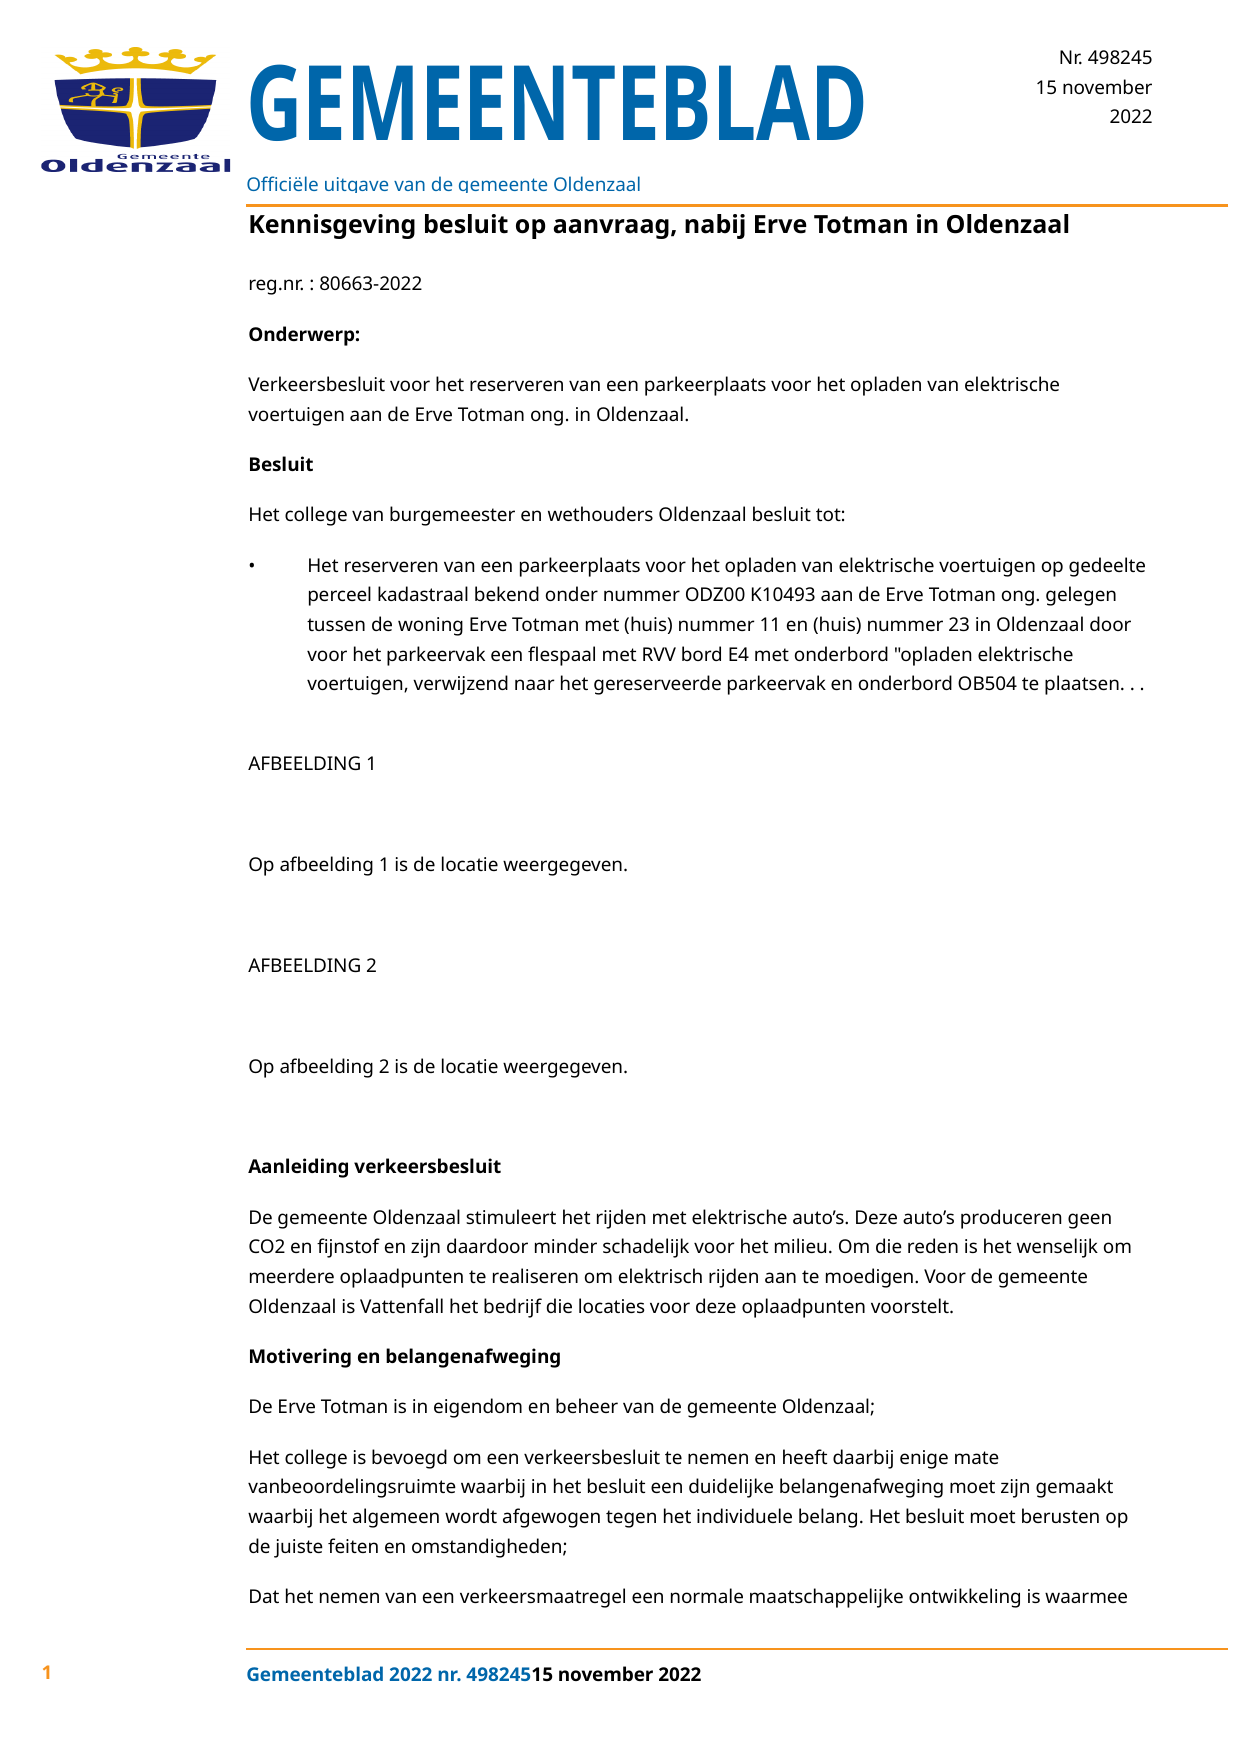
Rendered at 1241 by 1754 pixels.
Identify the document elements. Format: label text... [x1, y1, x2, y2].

text Het college is bevoegd om een verkeersbesluit te nemen en heeft daarbij enige mate vanbeoordelingsruimte waarbij in het besluit een duidelijke belangenafweging moet zijn gemaakt waarbij het algemeen wordt afgewogen tegen het individuele belang. Het besluit moet berusten op de juiste feiten en omstandigheden; [248, 1444, 1152, 1558]
text AFBEELDING 1 [248, 750, 1152, 776]
text Het college van burgemeester en wethouders Oldenzaal besluit tot: [248, 502, 1152, 527]
text De gemeente Oldenzaal stimuleert het rijden met elektrische auto’s. Deze auto’s produceren geen CO2 en fijnstof en zijn daardoor minder schadelijk voor het milieu. Om die reden is het wenselijk om meerdere oplaadpunten te realiseren om elektrisch rijden aan te moedigen. Voor de gemeente Oldenzaal is Vattenfall het bedrijf die locaties voor deze oplaadpunten voorstelt. [248, 1204, 1152, 1318]
text Op afbeelding 2 is de locatie weergegeven. [248, 1053, 1152, 1078]
text Dat het nemen van een verkeersmaatregel een normale maatschappelijke ontwikkeling is waarmee [248, 1583, 1152, 1609]
picture [41, 47, 231, 172]
text reg.nr. : 80663-2022 [248, 270, 1152, 296]
text AFBEELDING 2 [248, 952, 1152, 978]
text Onderwerp: [248, 321, 1152, 346]
text Verkeersbesluit voor het reserveren van een parkeerplaats voor het opladen van elektrische voertuigen aan de Erve Totman ong. in Oldenzaal. [248, 371, 1152, 426]
text Kennisgeving besluit op aanvraag, nabij Erve Totman in Oldenzaal [248, 207, 1152, 241]
text De Erve Totman is in eigendom en beheer van de gemeente Oldenzaal; [248, 1394, 1152, 1419]
text Motivering en belangenafweging [248, 1343, 1152, 1369]
text Aanleiding verkeersbesluit [248, 1154, 1152, 1179]
text Besluit [248, 451, 1152, 477]
text Op afbeelding 1 is de locatie weergegeven. [248, 851, 1152, 877]
list Het reserveren van een parkeerplaats voor het opladen van elektrische voertuigen op gedeelte perceel kadastraal bekend onder nummer ODZ00 K10493 aan de Erve Totman ong. gelegen tussen de woning Erve Totman met (huis) nummer 11 en (huis) nummer 23 in Oldenzaal door voor het parkeervak een flespaal met RVV bord E4 met onderbord "opladen elektrische voertuigen, verwijzend naar het gereserveerde parkeervak en onderbord OB504 te plaatsen. . . [248, 552, 1152, 696]
